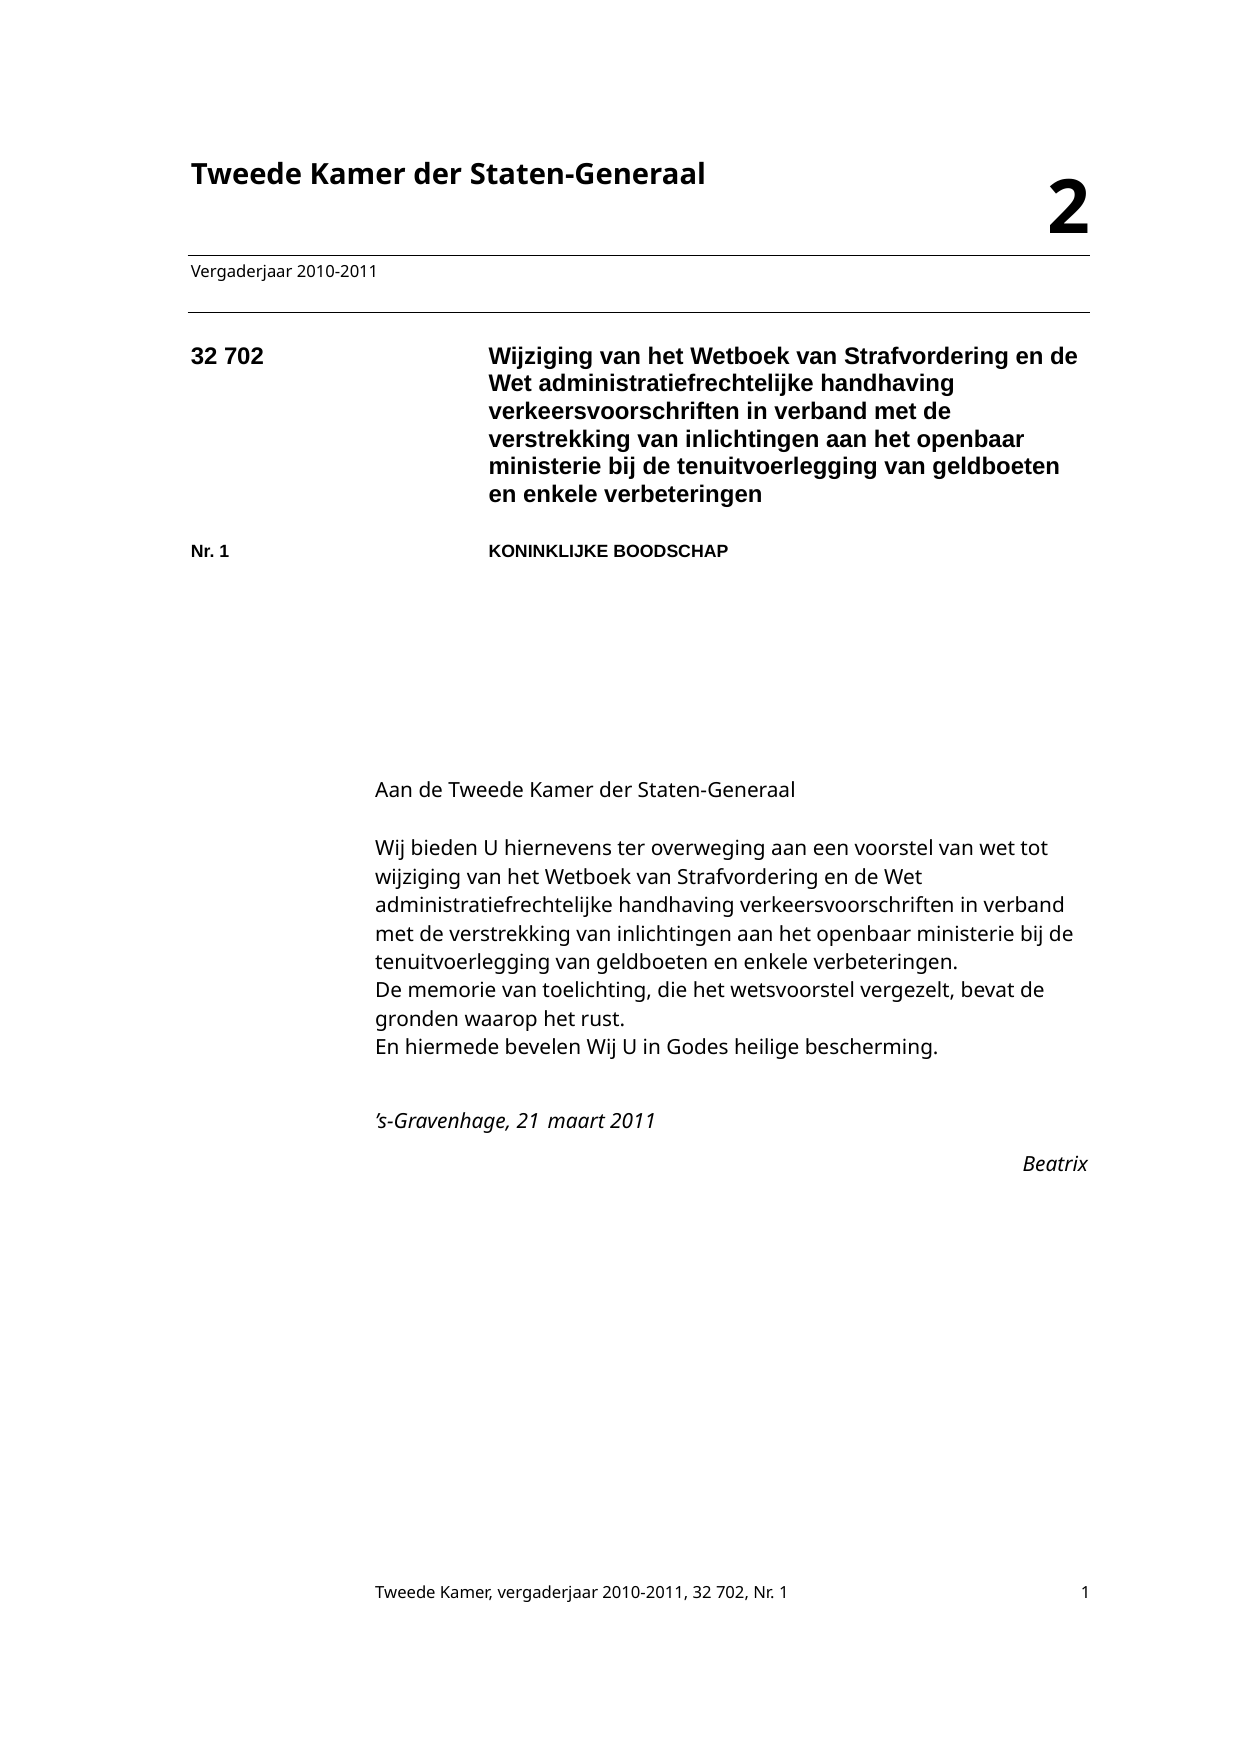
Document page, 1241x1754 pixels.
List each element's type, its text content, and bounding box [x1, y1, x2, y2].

text En hiermede bevelen Wij U in Godes heilige bescherming. [375, 1032, 1090, 1061]
table_cell Nr. 1 [188, 538, 485, 656]
table_header 2 [910, 150, 1090, 255]
table_cell 32 702 [188, 339, 485, 537]
table_cell KONINKLIJKE BOODSCHAP [485, 538, 1090, 656]
text ’s-Gravenhage, 21 maart 2011 [375, 1106, 1090, 1134]
text Beatrix [375, 1149, 1090, 1178]
text De memorie van toelichting, die het wetsvoorstel vergezelt, bevat de gronden waarop het rust. [375, 976, 1090, 1032]
text Wij bieden U hiernevens ter overweging aan een voorstel van wet tot wijziging van het Wetboek van Strafvordering en de Wet administratiefrechtelijke handhaving verkeersvoorschriften in verband met de verstrekking van inlichtingen aan het openbaar ministerie bij de tenuitvoerlegging van geldboeten en enkele verbeteringen. [375, 833, 1090, 976]
table_cell [485, 256, 1090, 312]
table_cell Vergaderjaar 2010-2011 [188, 256, 485, 312]
table_cell [188, 313, 485, 339]
table_cell Wijziging van het Wetboek van Strafvordering en de Wet administratiefrechtelijke handhaving verkeersvoorschriften in verband met de verstrekking van inlichtingen aan het openbaar ministerie bij de tenuitvoerlegging van geldboeten en enkele verbeteringen [485, 339, 1090, 537]
table_cell [485, 313, 1090, 339]
text Aan de Tweede Kamer der Staten-Generaal [375, 775, 1090, 803]
table_header Tweede Kamer der Staten-Generaal [188, 150, 909, 255]
